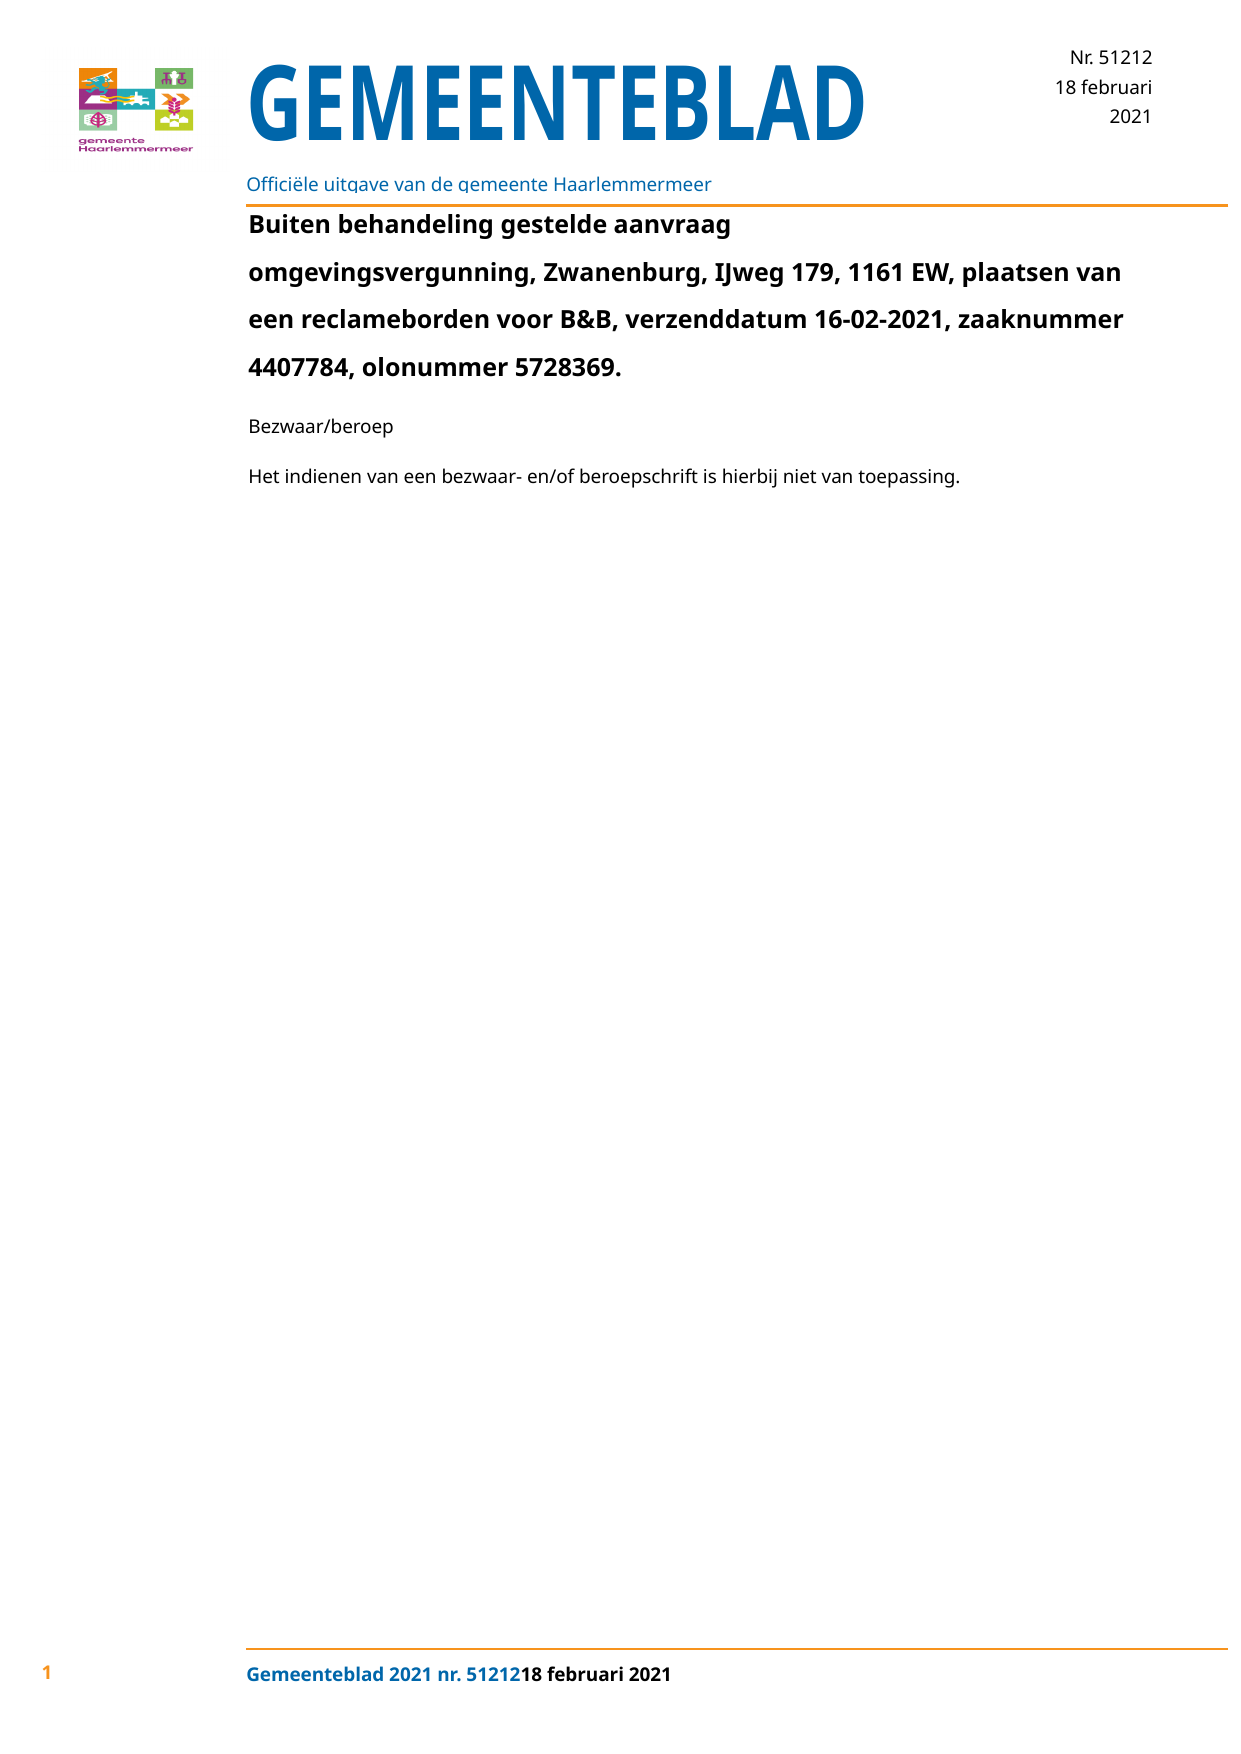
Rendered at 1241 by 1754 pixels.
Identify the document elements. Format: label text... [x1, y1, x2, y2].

text Het indienen van een bezwaar- en/of beroepschrift is hierbij niet van toepassing. [248, 463, 1152, 489]
text Buiten behandeling gestelde aanvraag omgevingsvergunning, Zwanenburg, IJweg 179, 1161 EW, plaatsen van een reclameborden voor B&B, verzenddatum 16-02-2021, zaaknummer 4407784, olonummer 5728369. [248, 207, 1152, 384]
picture [41, 47, 231, 172]
text Bezwaar/beroep [248, 413, 1152, 439]
